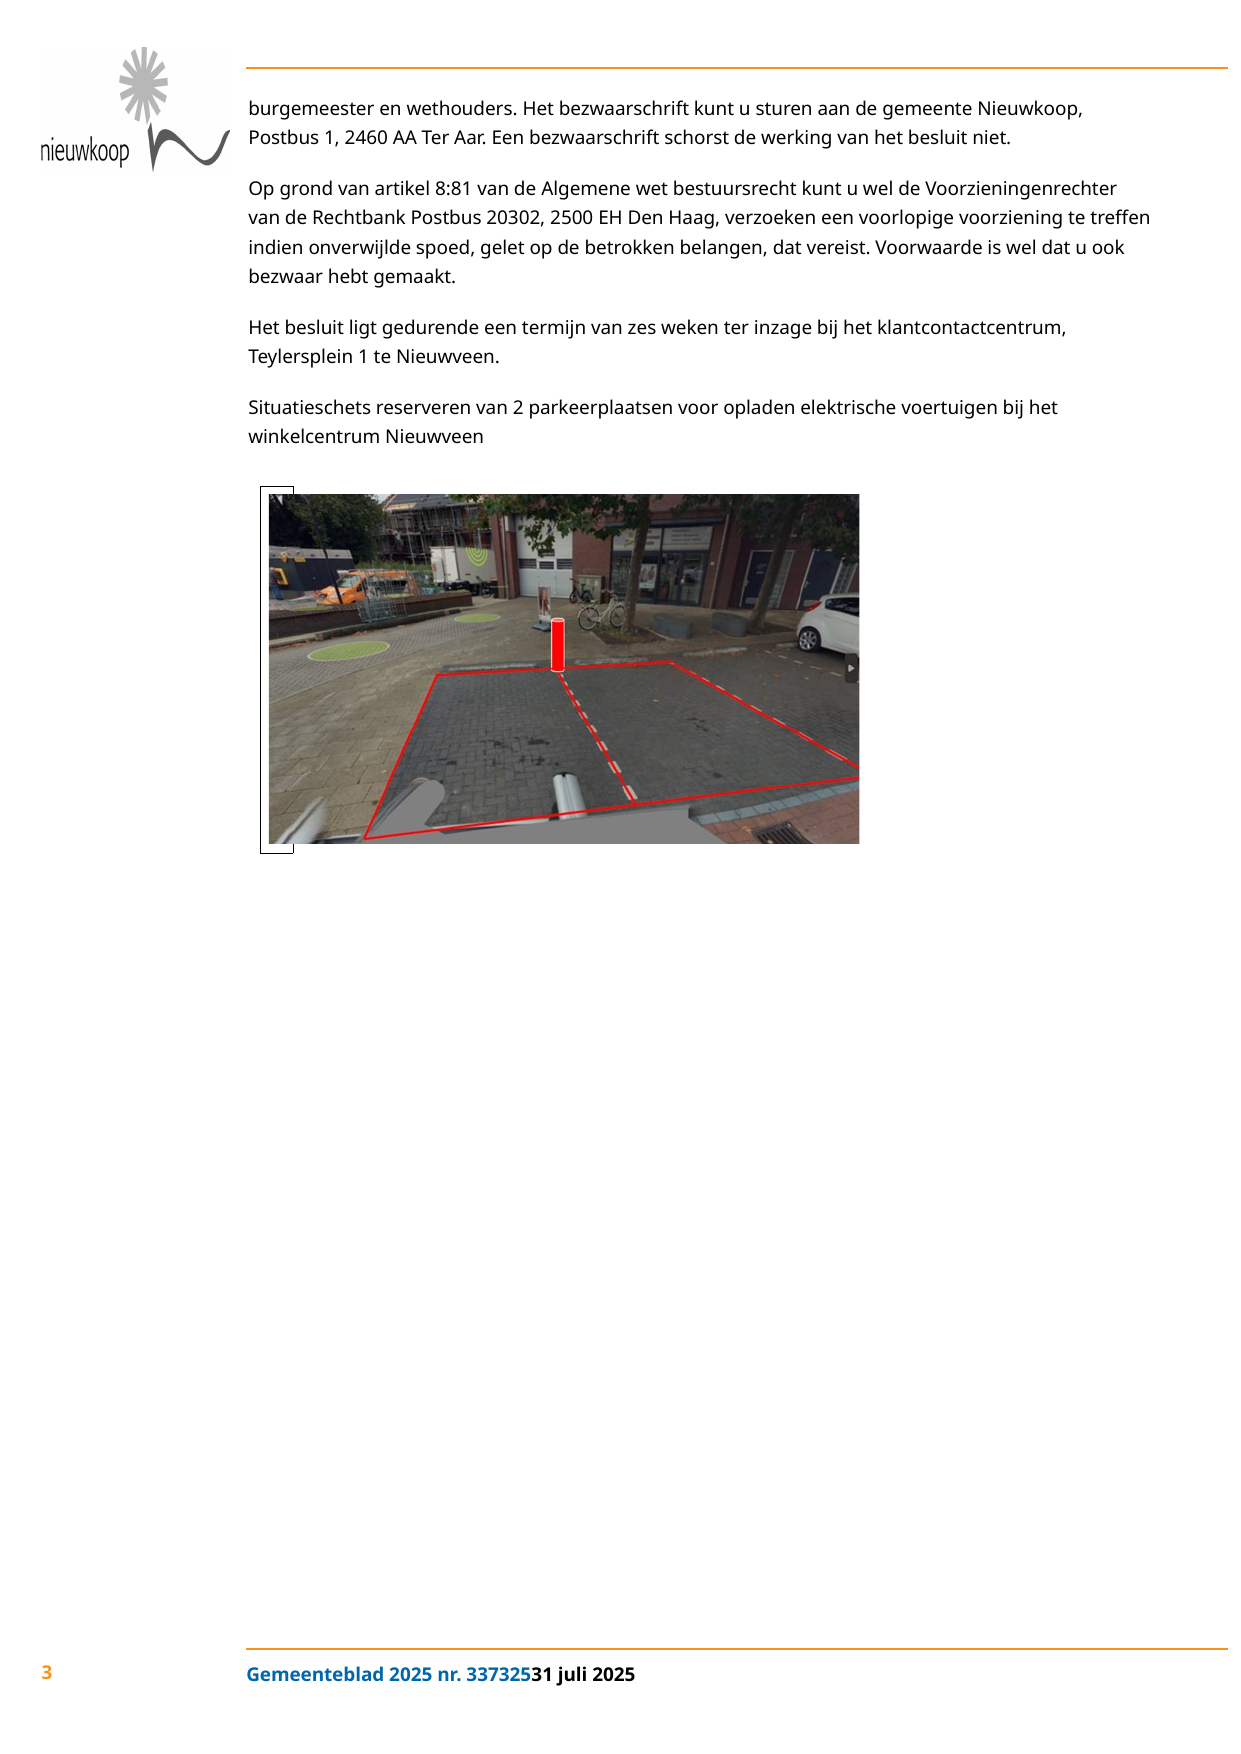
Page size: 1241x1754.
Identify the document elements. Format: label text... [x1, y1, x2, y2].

picture [268, 494, 860, 844]
text Situatieschets reserveren van 2 parkeerplaatsen voor opladen elektrische voertuigen bij het winkelcentrum Nieuwveen [248, 394, 1152, 449]
text Het besluit ligt gedurende een termijn van zes weken ter inzage bij het klantcontactcentrum, Teylersplein 1 te Nieuwveen. [248, 314, 1152, 369]
picture [41, 47, 231, 172]
text Op grond van artikel 8:81 van de Algemene wet bestuursrecht kunt u wel de Voorzieningenrechter van de Rechtbank Postbus 20302, 2500 EH Den Haag, verzoeken een voorlopige voorziening te treffen indien onverwijlde spoed, gelet op de betrokken belangen, dat vereist. Voorwaarde is wel dat u ook bezwaar hebt gemaakt. [248, 175, 1152, 289]
text burgemeester en wethouders. Het bezwaarschrift kunt u sturen aan de gemeente Nieuwkoop, Postbus 1, 2460 AA Ter Aar. Een bezwaarschrift schorst de werking van het besluit niet. [248, 95, 1152, 150]
